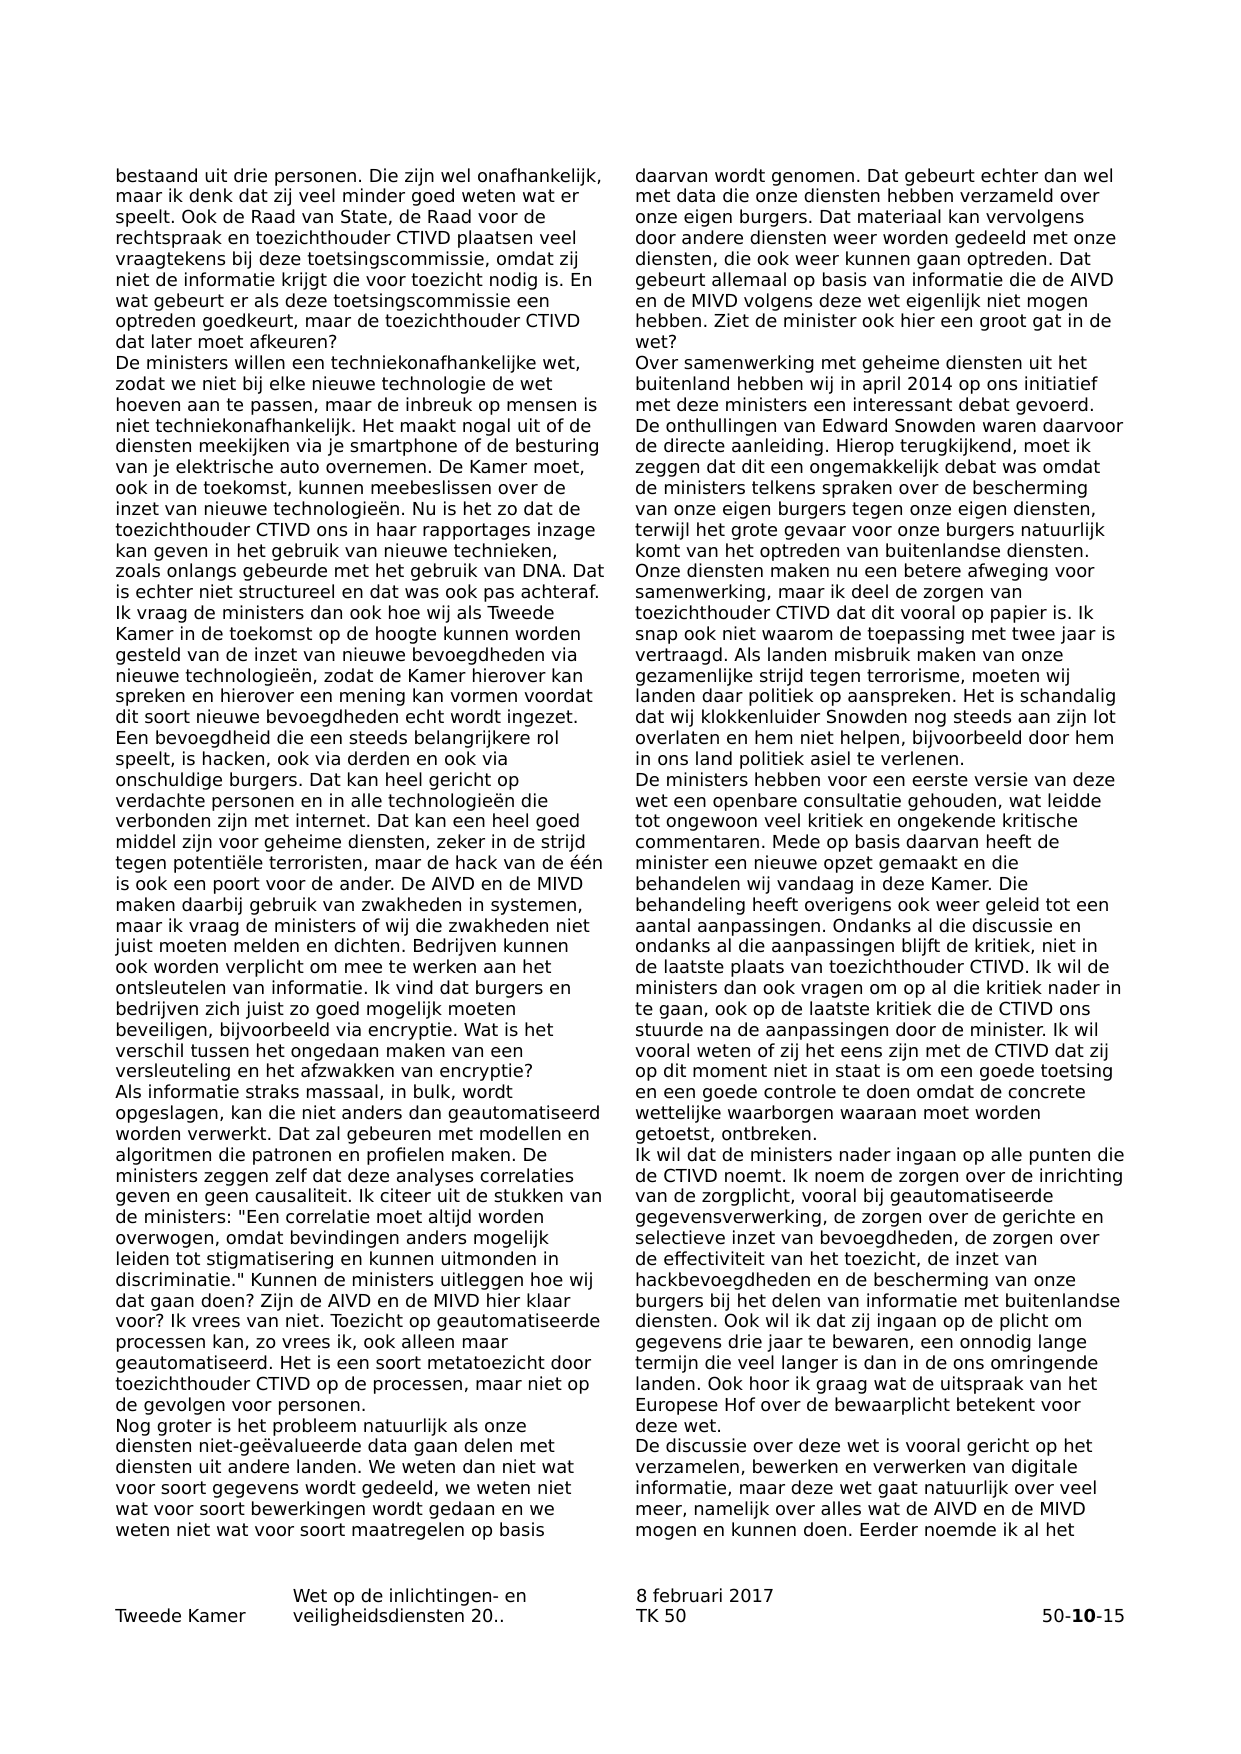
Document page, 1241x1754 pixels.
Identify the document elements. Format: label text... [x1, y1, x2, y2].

text daarvan wordt genomen. Dat gebeurt echter dan wel met data die onze diensten hebben verzameld over onze eigen burgers. Dat materiaal kan vervolgens door andere diensten weer worden gedeeld met onze diensten, die ook weer kunnen gaan optreden. Dat gebeurt allemaal op basis van informatie die de AIVD en de MIVD volgens deze wet eigenlijk niet mogen hebben. Ziet de minister ook hier een groot gat in de wet? [635, 165, 1125, 353]
text Als informatie straks massaal, in bulk, wordt opgeslagen, kan die niet anders dan geautomatiseerd worden verwerkt. Dat zal gebeuren met modellen en algoritmen die patronen en profielen maken. De ministers zeggen zelf dat deze analyses correlaties geven en geen causaliteit. Ik citeer uit de stukken van de ministers: "Een correlatie moet altijd worden overwogen, omdat bevindingen anders mogelijk leiden tot stigmatisering en kunnen uitmonden in discriminatie." Kunnen de ministers uitleggen hoe wij dat gaan doen? Zijn de AIVD en de MIVD hier klaar voor? Ik vrees van niet. Toezicht op geautomatiseerde processen kan, zo vrees ik, ook alleen maar geautomatiseerd. Het is een soort metatoezicht door toezichthouder CTIVD op de processen, maar niet op de gevolgen voor personen. [115, 1082, 605, 1415]
text Een bevoegdheid die een steeds belangrijkere rol speelt, is hacken, ook via derden en ook via onschuldige burgers. Dat kan heel gericht op verdachte personen en in alle technologieën die verbonden zijn met internet. Dat kan een heel goed middel zijn voor geheime diensten, zeker in de strijd tegen potentiële terroristen, maar de hack van de één is ook een poort voor de ander. De AIVD en de MIVD maken daarbij gebruik van zwakheden in systemen, maar ik vraag de ministers of wij die zwakheden niet juist moeten melden en dichten. Bedrijven kunnen ook worden verplicht om mee te werken aan het ontsleutelen van informatie. Ik vind dat burgers en bedrijven zich juist zo goed mogelijk moeten beveiligen, bijvoorbeeld via encryptie. Wat is het verschil tussen het ongedaan maken van een versleuteling en het afzwakken van encryptie? [115, 728, 605, 1082]
text De ministers willen een techniekonafhankelijke wet, zodat we niet bij elke nieuwe technologie de wet hoeven aan te passen, maar de inbreuk op mensen is niet techniekonafhankelijk. Het maakt nogal uit of de diensten meekijken via je smartphone of de besturing van je elektrische auto overnemen. De Kamer moet, ook in de toekomst, kunnen meebeslissen over de inzet van nieuwe technologieën. Nu is het zo dat de toezichthouder CTIVD ons in haar rapportages inzage kan geven in het gebruik van nieuwe technieken, zoals onlangs gebeurde met het gebruik van DNA. Dat is echter niet structureel en dat was ook pas achteraf. Ik vraag de ministers dan ook hoe wij als Tweede Kamer in de toekomst op de hoogte kunnen worden gesteld van de inzet van nieuwe bevoegdheden via nieuwe technologieën, zodat de Kamer hierover kan spreken en hierover een mening kan vormen voordat dit soort nieuwe bevoegdheden echt wordt ingezet. [115, 353, 605, 728]
text Over samenwerking met geheime diensten uit het buitenland hebben wij in april 2014 op ons initiatief met deze ministers een interessant debat gevoerd. De onthullingen van Edward Snowden waren daarvoor de directe aanleiding. Hierop terugkijkend, moet ik zeggen dat dit een ongemakkelijk debat was omdat de ministers telkens spraken over de bescherming van onze eigen burgers tegen onze eigen diensten, terwijl het grote gevaar voor onze burgers natuurlijk komt van het optreden van buitenlandse diensten. Onze diensten maken nu een betere afweging voor samenwerking, maar ik deel de zorgen van toezichthouder CTIVD dat dit vooral op papier is. Ik snap ook niet waarom de toepassing met twee jaar is vertraagd. Als landen misbruik maken van onze gezamenlijke strijd tegen terrorisme, moeten wij landen daar politiek op aanspreken. Het is schandalig dat wij klokkenluider Snowden nog steeds aan zijn lot overlaten en hem niet helpen, bijvoorbeeld door hem in ons land politiek asiel te verlenen. [635, 353, 1125, 769]
text De ministers hebben voor een eerste versie van deze wet een openbare consultatie gehouden, wat leidde tot ongewoon veel kritiek en ongekende kritische commentaren. Mede op basis daarvan heeft de minister een nieuwe opzet gemaakt en die behandelen wij vandaag in deze Kamer. Die behandeling heeft overigens ook weer geleid tot een aantal aanpassingen. Ondanks al die discussie en ondanks al die aanpassingen blijft de kritiek, niet in de laatste plaats van toezichthouder CTIVD. Ik wil de ministers dan ook vragen om op al die kritiek nader in te gaan, ook op de laatste kritiek die de CTIVD ons stuurde na de aanpassingen door de minister. Ik wil vooral weten of zij het eens zijn met de CTIVD dat zij op dit moment niet in staat is om een goede toetsing en een goede controle te doen omdat de concrete wettelijke waarborgen waaraan moet worden getoetst, ontbreken. [635, 769, 1125, 1144]
text bestaand uit drie personen. Die zijn wel onafhankelijk, maar ik denk dat zij veel minder goed weten wat er speelt. Ook de Raad van State, de Raad voor de rechtspraak en toezichthouder CTIVD plaatsen veel vraagtekens bij deze toetsingscommissie, omdat zij niet de informatie krijgt die voor toezicht nodig is. En wat gebeurt er als deze toetsingscommissie een optreden goedkeurt, maar de toezichthouder CTIVD dat later moet afkeuren? [115, 165, 605, 353]
text Ik wil dat de ministers nader ingaan op alle punten die de CTIVD noemt. Ik noem de zorgen over de inrichting van de zorgplicht, vooral bij geautomatiseerde gegevensverwerking, de zorgen over de gerichte en selectieve inzet van bevoegdheden, de zorgen over de effectiviteit van het toezicht, de inzet van hackbevoegdheden en de bescherming van onze burgers bij het delen van informatie met buitenlandse diensten. Ook wil ik dat zij ingaan op de plicht om gegevens drie jaar te bewaren, een onnodig lange termijn die veel langer is dan in de ons omringende landen. Ook hoor ik graag wat de uitspraak van het Europese Hof over de bewaarplicht betekent voor deze wet. [635, 1144, 1125, 1436]
text De discussie over deze wet is vooral gericht op het verzamelen, bewerken en verwerken van digitale informatie, maar deze wet gaat natuurlijk over veel meer, namelijk over alles wat de AIVD en de MIVD mogen en kunnen doen. Eerder noemde ik al het [635, 1436, 1125, 1540]
text Nog groter is het probleem natuurlijk als onze diensten niet-geëvalueerde data gaan delen met diensten uit andere landen. We weten dan niet wat voor soort gegevens wordt gedeeld, we weten niet wat voor soort bewerkingen wordt gedaan en we weten niet wat voor soort maatregelen op basis [115, 1415, 605, 1540]
